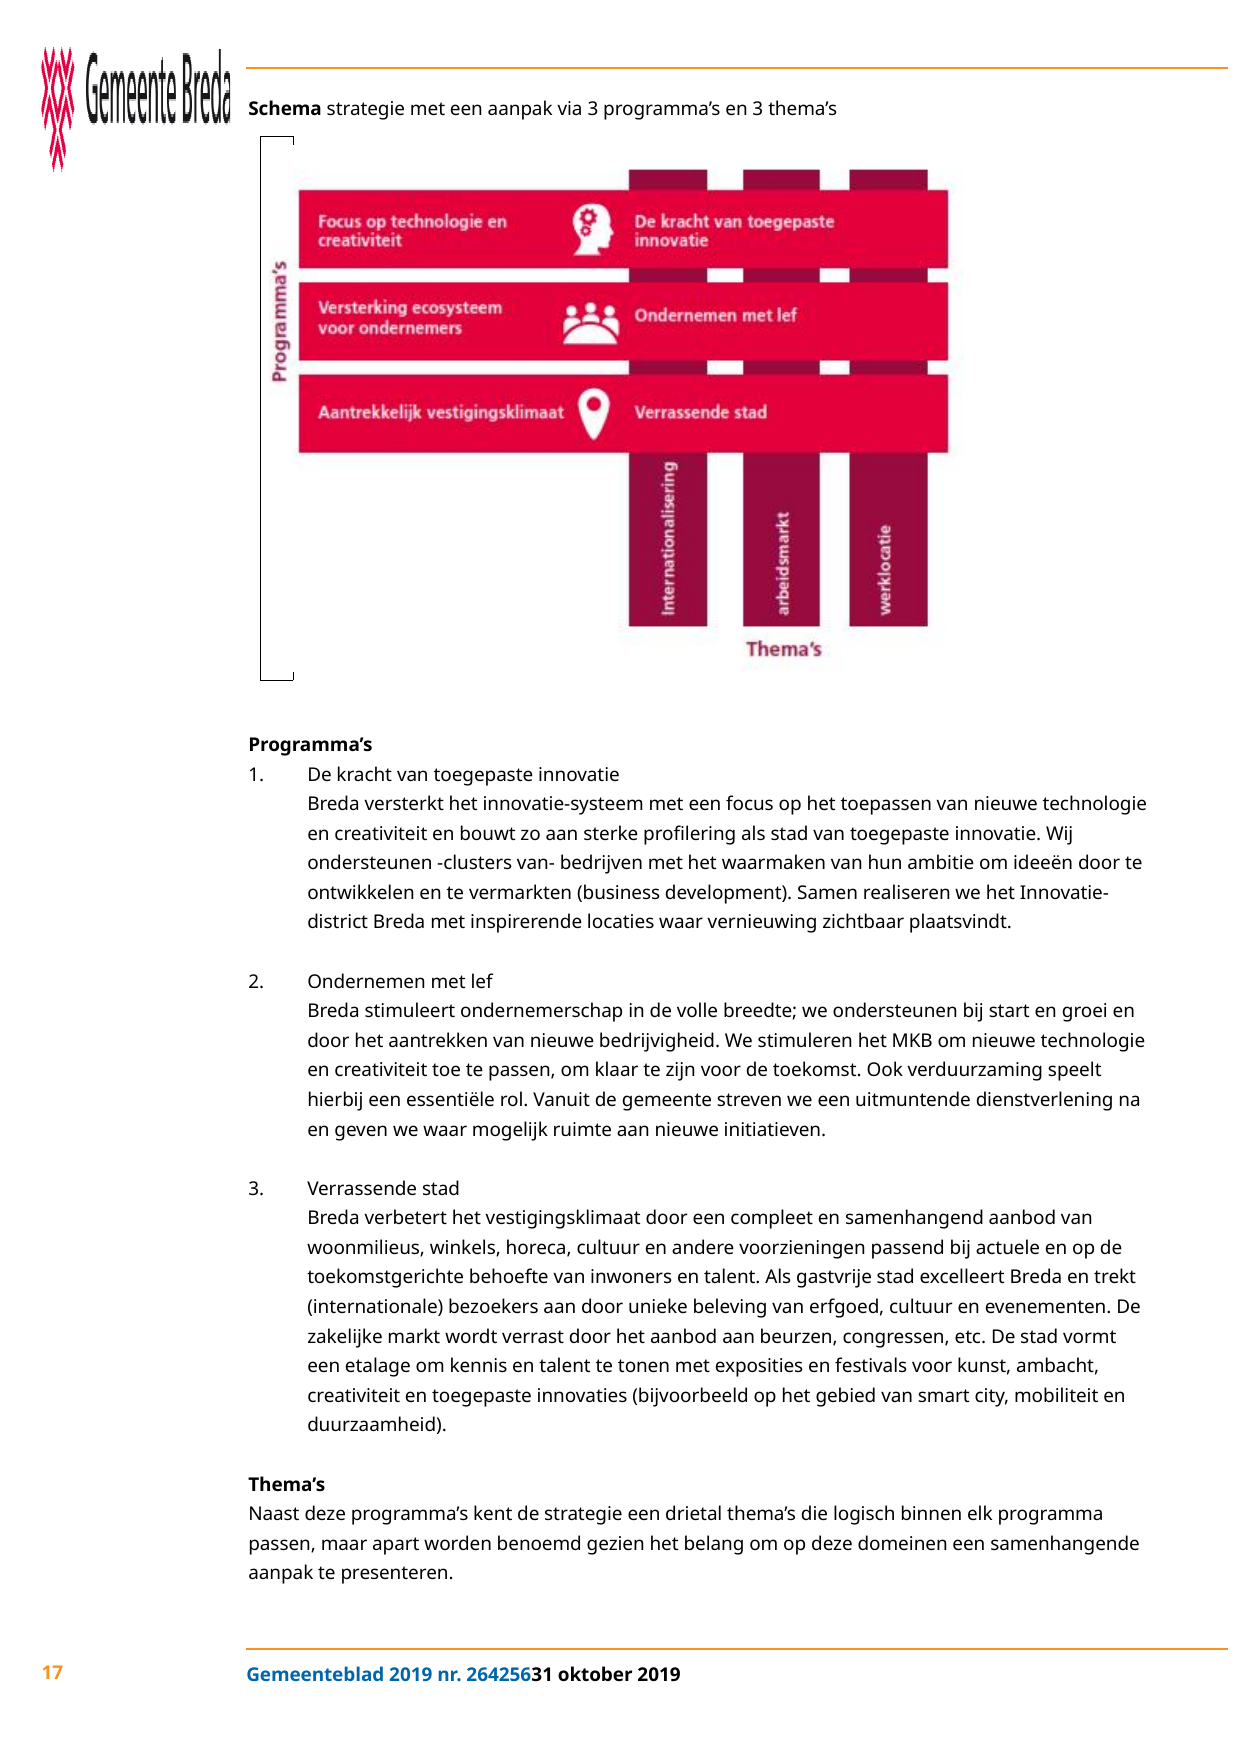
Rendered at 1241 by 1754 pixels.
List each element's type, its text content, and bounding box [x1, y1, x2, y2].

list De kracht van toegepaste innovatie [248, 761, 1152, 787]
picture [41, 47, 231, 172]
text Programma’s [248, 731, 1152, 757]
list Ondernemen met lef [248, 968, 1152, 994]
text Thema’s [248, 1471, 1152, 1497]
text Schema strategie met een aanpak via 3 programma’s en 3 thema’s [248, 95, 1152, 121]
list Verrassende stad [248, 1175, 1152, 1201]
picture [268, 145, 964, 672]
list Breda versterkt het innovatie-systeem met een focus op het toepassen van nieuwe technologie en creativiteit en bouwt zo aan sterke profilering als stad van toegepaste innovatie. Wij ondersteunen -clusters van- bedrijven met het waarmaken van hun ambitie om ideeën door te ontwikkelen en te vermarkten (business development). Samen realiseren we het Innovatie-district Breda met inspirerende locaties waar vernieuwing zichtbaar plaatsvindt. [248, 790, 1152, 934]
text Naast deze programma’s kent de strategie een drietal thema’s die logisch binnen elk programma passen, maar apart worden benoemd gezien het belang om op deze domeinen een samenhangende aanpak te presenteren. [248, 1500, 1152, 1585]
list Breda verbetert het vestigingsklimaat door een compleet en samenhangend aanbod van woonmilieus, winkels, horeca, cultuur en andere voorzieningen passend bij actuele en op de toekomstgerichte behoefte van inwoners en talent. Als gastvrije stad excelleert Breda en trekt (internationale) bezoekers aan door unieke beleving van erfgoed, cultuur en evenementen. De zakelijke markt wordt verrast door het aanbod aan beurzen, congressen, etc. De stad vormt een etalage om kennis en talent te tonen met exposities en festivals voor kunst, ambacht, creativiteit en toegepaste innovaties (bijvoorbeeld op het gebied van smart city, mobiliteit en duurzaamheid). [248, 1204, 1152, 1437]
list Breda stimuleert ondernemerschap in de volle breedte; we ondersteunen bij start en groei en door het aantrekken van nieuwe bedrijvigheid. We stimuleren het MKB om nieuwe technologie en creativiteit toe te passen, om klaar te zijn voor de toekomst. Ook verduurzaming speelt hierbij een essentiële rol. Vanuit de gemeente streven we een uitmuntende dienstverlening na en geven we waar mogelijk ruimte aan nieuwe initiatieven. [248, 997, 1152, 1142]
